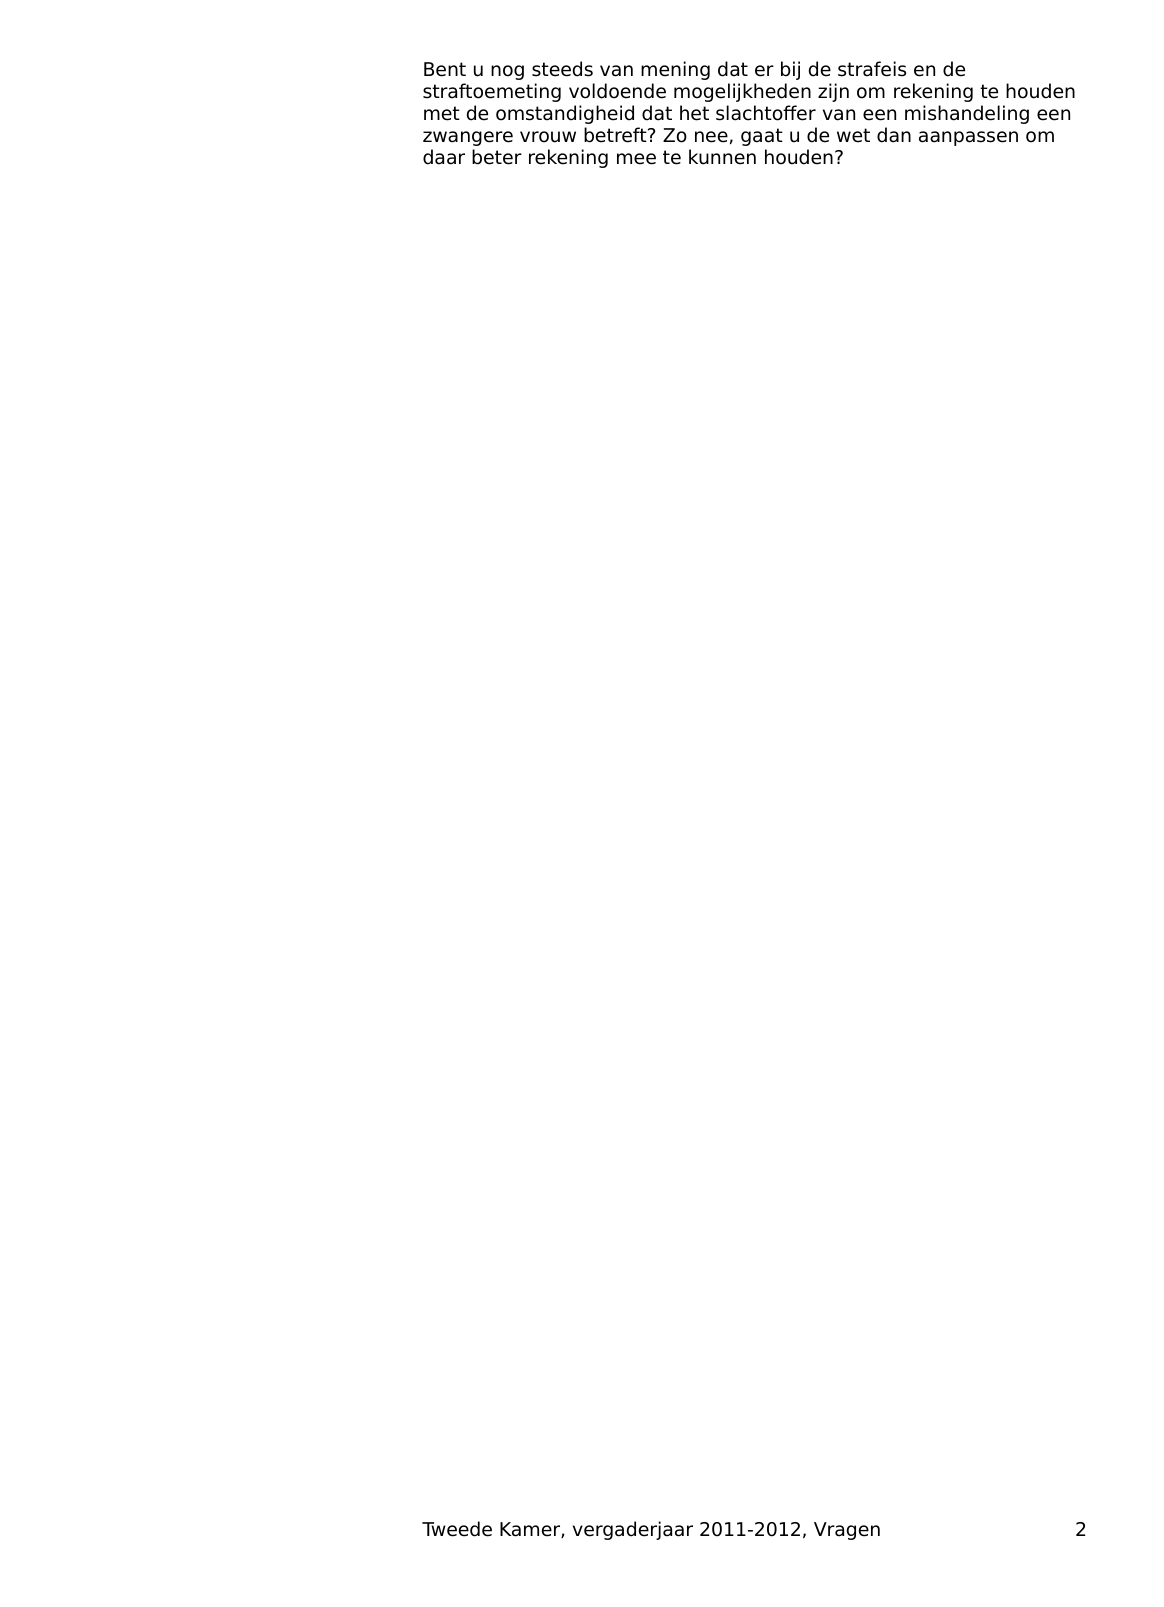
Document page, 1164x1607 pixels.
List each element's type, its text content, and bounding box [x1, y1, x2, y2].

text Bent u nog steeds van mening dat er bij de strafeis en de straftoemeting voldoende mogelijkheden zijn om rekening te houden met de omstandigheid dat het slachtoffer van een mishandeling een zwangere vrouw betreft? Zo nee, gaat u de wet dan aanpassen om daar beter rekening mee te kunnen houden? [422, 59, 1087, 169]
